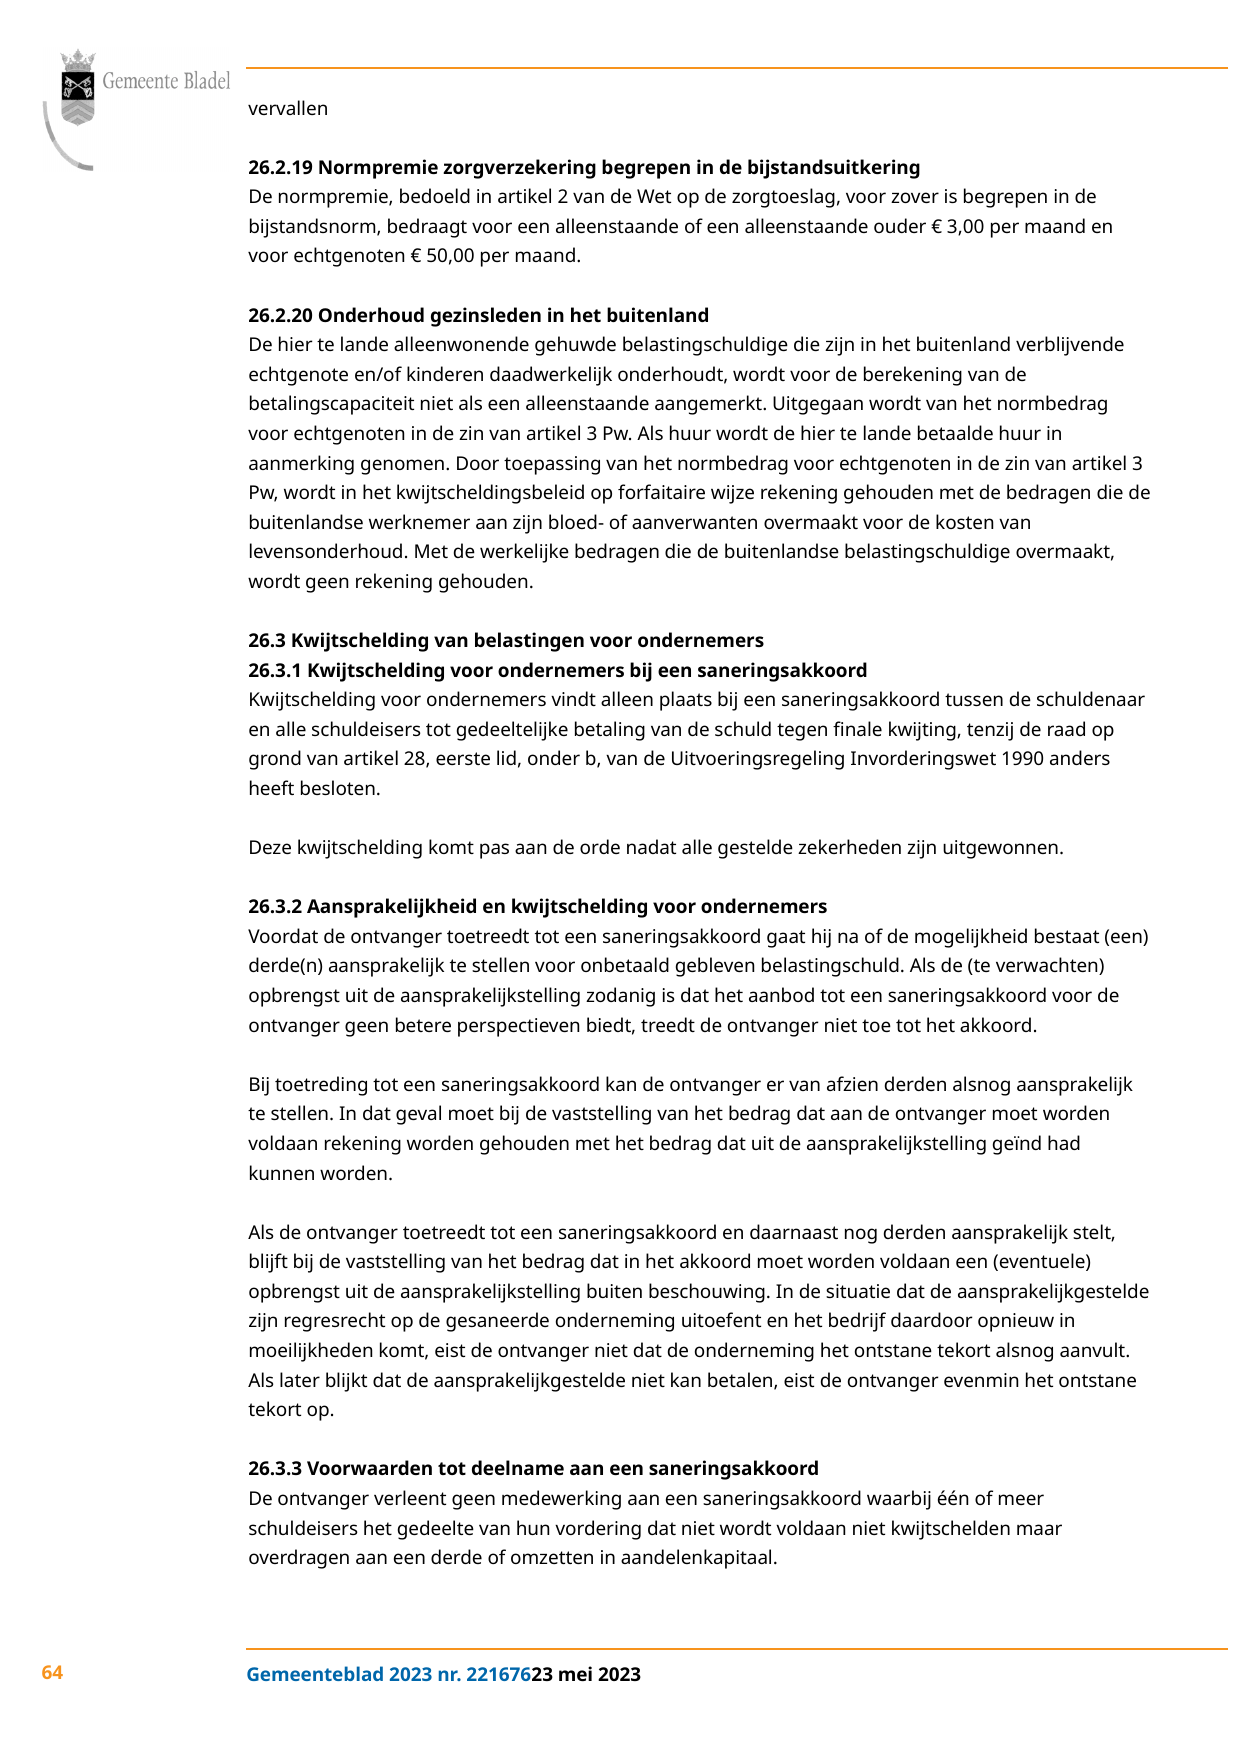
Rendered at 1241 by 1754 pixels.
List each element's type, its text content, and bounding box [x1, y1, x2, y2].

text Voordat de ontvanger toetreedt tot een saneringsakkoord gaat hij na of de mogelijkheid bestaat (een) derde(n) aansprakelijk te stellen voor onbetaald gebleven belastingschuld. Als de (te verwachten) opbrengst uit de aansprakelijkstelling zodanig is dat het aanbod tot een saneringsakkoord voor de ontvanger geen betere perspectieven biedt, treedt de ontvanger niet toe tot het akkoord. [248, 923, 1152, 1038]
text 26.3.3 Voorwaarden tot deelname aan een saneringsakkoord [248, 1456, 1152, 1481]
picture [41, 47, 231, 172]
text vervallen [248, 95, 1152, 121]
text De hier te lande alleenwonende gehuwde belastingschuldige die zijn in het buitenland verblijvende echtgenote en/of kinderen daadwerkelijk onderhoudt, wordt voor de berekening van de betalingscapaciteit niet als een alleenstaande aangemerkt. Uitgegaan wordt van het normbedrag voor echtgenoten in de zin van artikel 3 Pw. Als huur wordt de hier te lande betaalde huur in aanmerking genomen. Door toepassing van het normbedrag voor echtgenoten in de zin van artikel 3 Pw, wordt in het kwijtscheldingsbeleid op forfaitaire wijze rekening gehouden met de bedragen die de buitenlandse werknemer aan zijn bloed- of aanverwanten overmaakt voor de kosten van levensonderhoud. Met de werkelijke bedragen die de buitenlandse belastingschuldige overmaakt, wordt geen rekening gehouden. [248, 331, 1152, 594]
text De normpremie, bedoeld in artikel 2 van de Wet op de zorgtoeslag, voor zover is begrepen in de bijstandsnorm, bedraagt voor een alleenstaande of een alleenstaande ouder € 3,00 per maand en voor echtgenoten € 50,00 per maand. [248, 183, 1152, 268]
text 26.3 Kwijtschelding van belastingen voor ondernemers [248, 627, 1152, 653]
text 26.2.20 Onderhoud gezinsleden in het buitenland [248, 302, 1152, 328]
text De ontvanger verleent geen medewerking aan een saneringsakkoord waarbij één of meer schuldeisers het gedeelte van hun vordering dat niet wordt voldaan niet kwijtschelden maar overdragen aan een derde of omzetten in aandelenkapitaal. [248, 1485, 1152, 1570]
text 26.3.1 Kwijtschelding voor ondernemers bij een saneringsakkoord [248, 657, 1152, 683]
text Deze kwijtschelding komt pas aan de orde nadat alle gestelde zekerheden zijn uitgewonnen. [248, 834, 1152, 860]
text Kwijtschelding voor ondernemers vindt alleen plaats bij een saneringsakkoord tussen de schuldenaar en alle schuldeisers tot gedeeltelijke betaling van de schuld tegen finale kwijting, tenzij de raad op grond van artikel 28, eerste lid, onder b, van de Uitvoeringsregeling Invorderingswet 1990 anders heeft besloten. [248, 686, 1152, 801]
text Als de ontvanger toetreedt tot een saneringsakkoord en daarnaast nog derden aansprakelijk stelt, blijft bij de vaststelling van het bedrag dat in het akkoord moet worden voldaan een (eventuele) opbrengst uit de aansprakelijkstelling buiten beschouwing. In de situatie dat de aansprakelijkgestelde zijn regresrecht op de gesaneerde onderneming uitoefent en het bedrijf daardoor opnieuw in moeilijkheden komt, eist de ontvanger niet dat de onderneming het ontstane tekort alsnog aanvult. Als later blijkt dat de aansprakelijkgestelde niet kan betalen, eist de ontvanger evenmin het ontstane tekort op. [248, 1219, 1152, 1422]
text Bij toetreding tot een saneringsakkoord kan de ontvanger er van afzien derden alsnog aansprakelijk te stellen. In dat geval moet bij de vaststelling van het bedrag dat aan de ontvanger moet worden voldaan rekening worden gehouden met het bedrag dat uit de aansprakelijkstelling geïnd had kunnen worden. [248, 1071, 1152, 1186]
text 26.2.19 Normpremie zorgverzekering begrepen in de bijstandsuitkering [248, 154, 1152, 180]
text 26.3.2 Aansprakelijkheid en kwijtschelding voor ondernemers [248, 893, 1152, 919]
